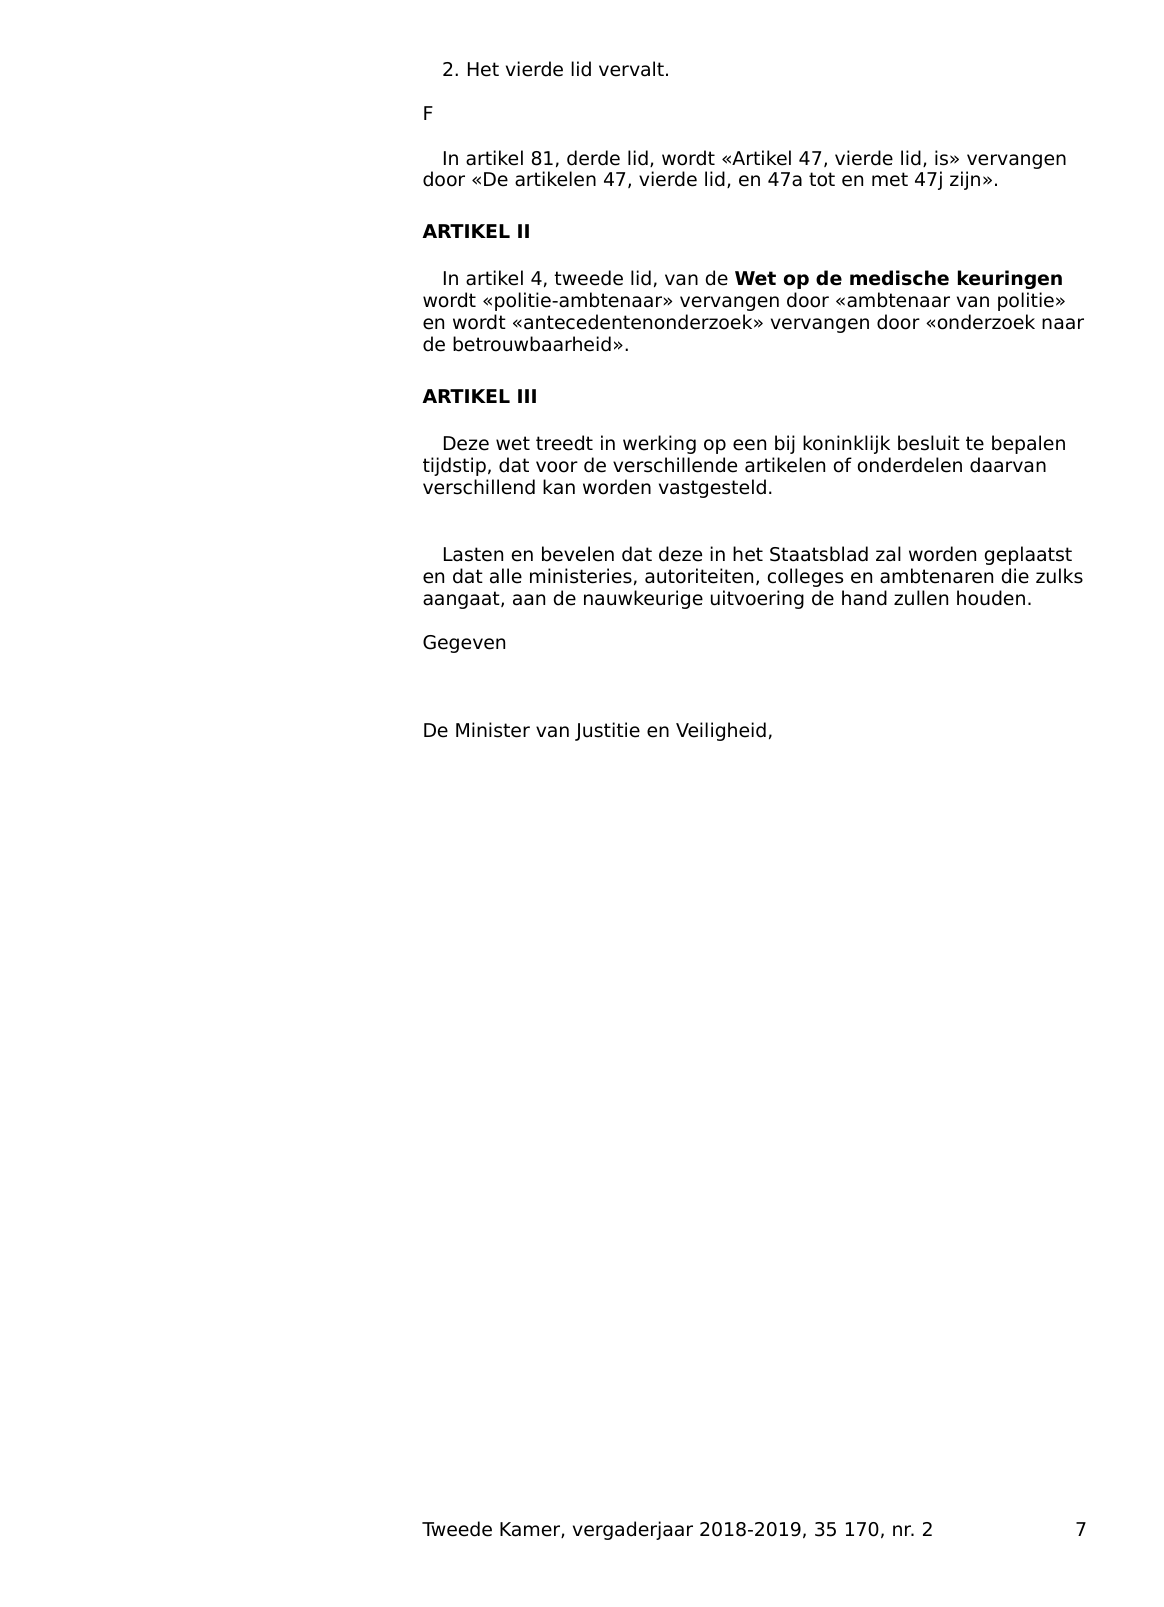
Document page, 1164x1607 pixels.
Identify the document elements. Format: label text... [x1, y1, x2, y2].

text F [422, 103, 1087, 125]
text De Minister van Justitie en Veiligheid, [422, 720, 1087, 742]
text Gegeven [422, 632, 1087, 654]
text 2. Het vierde lid vervalt. [422, 59, 1087, 81]
subtitle ARTIKEL II [422, 221, 1087, 243]
text In artikel 81, derde lid, wordt «Artikel 47, vierde lid, is» vervangen door «De artikelen 47, vierde lid, en 47a tot en met 47j zijn». [422, 147, 1087, 191]
text In artikel 4, tweede lid, van de Wet op de medische keuringen wordt «politie-ambtenaar» vervangen door «ambtenaar van politie» en wordt «antecedentenonderzoek» vervangen door «onderzoek naar de betrouwbaarheid». [422, 268, 1087, 356]
text Deze wet treedt in werking op een bij koninklijk besluit te bepalen tijdstip, dat voor de verschillende artikelen of onderdelen daarvan verschillend kan worden vastgesteld. [422, 433, 1087, 499]
subtitle ARTIKEL III [422, 386, 1087, 408]
text Lasten en bevelen dat deze in het Staatsblad zal worden geplaatst en dat alle ministeries, autoriteiten, colleges en ambtenaren die zulks aangaat, aan de nauwkeurige uitvoering de hand zullen houden. [422, 543, 1087, 609]
